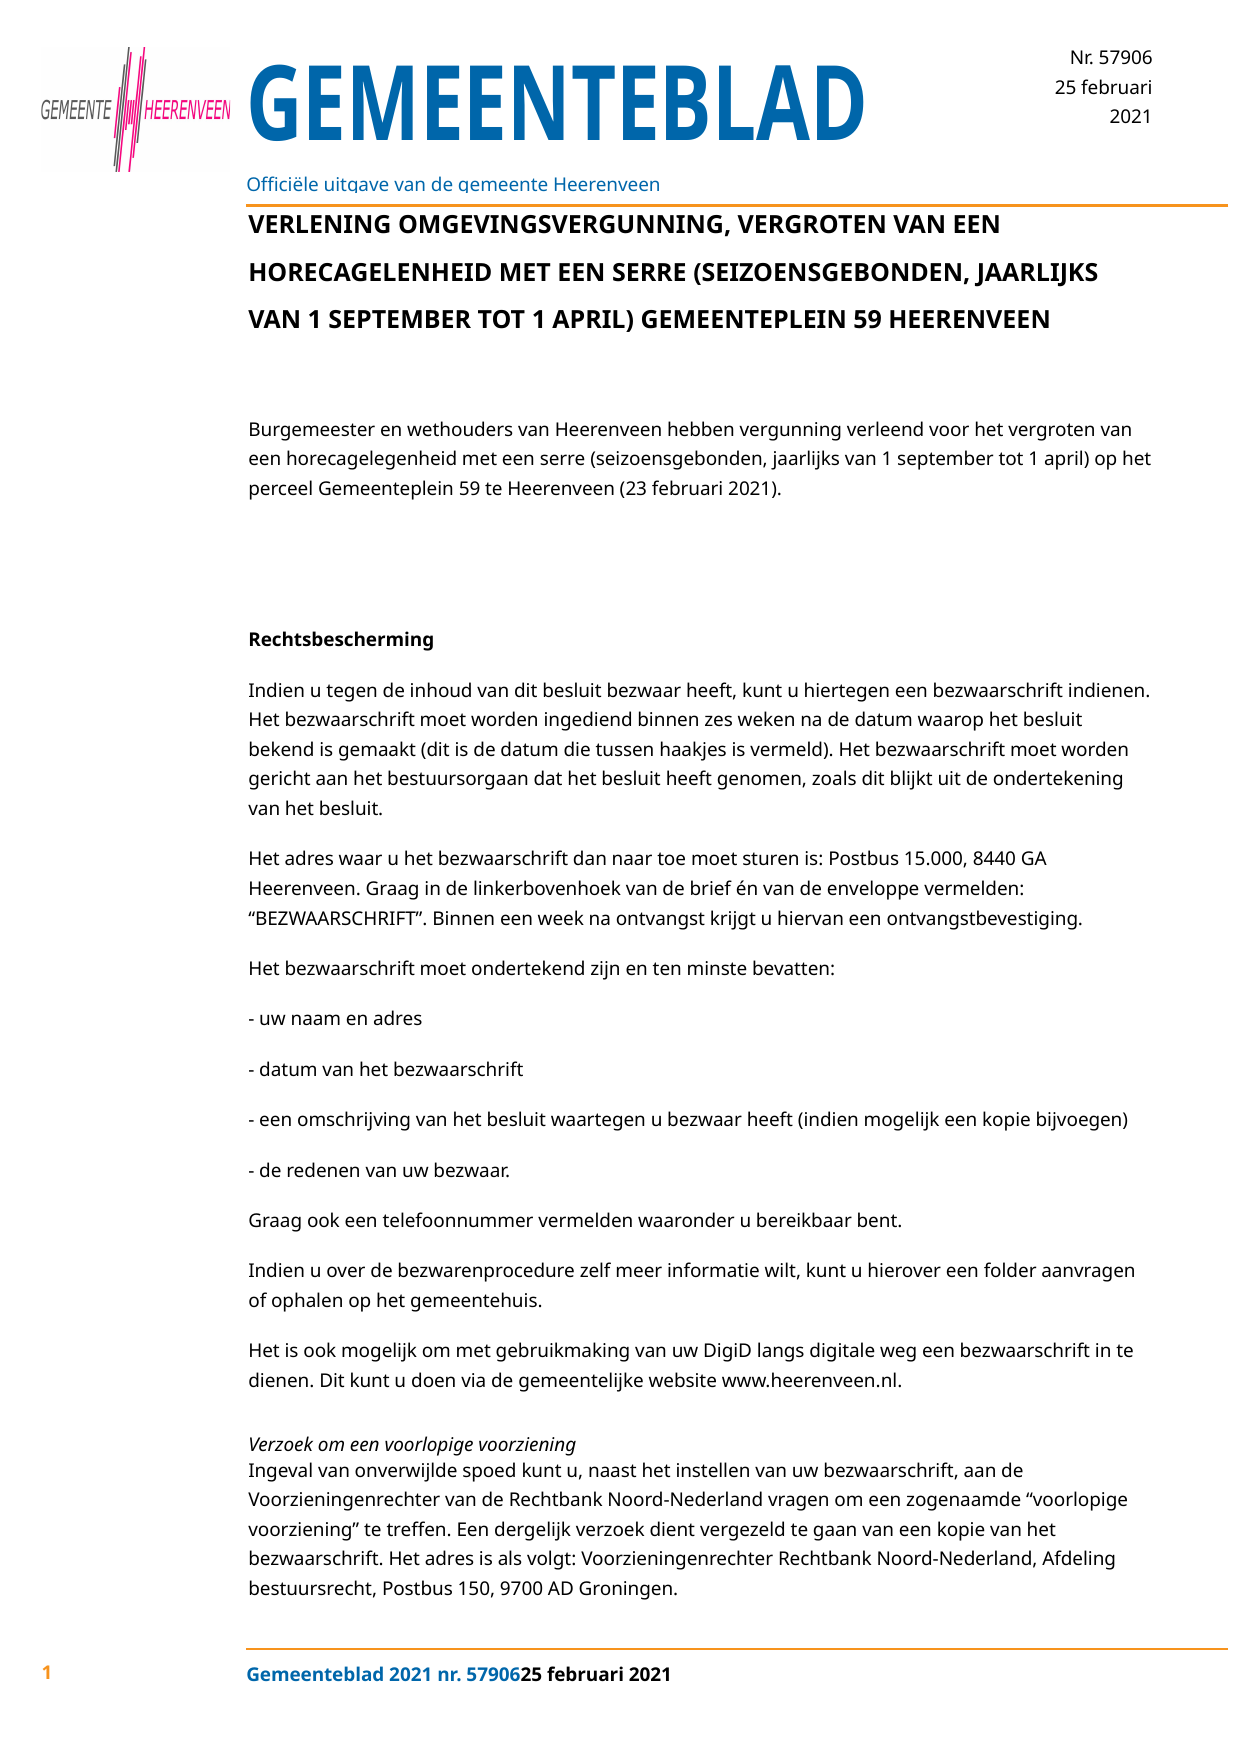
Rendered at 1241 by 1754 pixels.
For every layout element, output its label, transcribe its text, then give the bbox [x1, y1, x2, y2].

text VERLENING OMGEVINGSVERGUNNING, VERGROTEN VAN EEN HORECAGELENHEID MET EEN SERRE (SEIZOENSGEBONDEN, JAARLIJKS VAN 1 SEPTEMBER TOT 1 APRIL) GEMEENTEPLEIN 59 HEERENVEEN [248, 207, 1152, 336]
text Rechtsbescherming [248, 626, 1152, 652]
text Het bezwaarschrift moet ondertekend zijn en ten minste bevatten: [248, 955, 1152, 981]
text Indien u over de bezwarenprocedure zelf meer informatie wilt, kunt u hierover een folder aanvragen of ophalen op het gemeentehuis. [248, 1258, 1152, 1313]
text Burgemeester en wethouders van Heerenveen hebben vergunning verleend voor het vergroten van een horecagelegenheid met een serre (seizoensgebonden, jaarlijks van 1 september tot 1 april) op het perceel Gemeenteplein 59 te Heerenveen (23 februari 2021). [248, 416, 1152, 501]
text Ingeval van onverwijlde spoed kunt u, naast het instellen van uw bezwaarschrift, aan de Voorzieningenrechter van de Rechtbank Noord-Nederland vragen om een zogenaamde “voorlopige voorziening” te treffen. Een dergelijk verzoek dient vergezeld te gaan van een kopie van het bezwaarschrift. Het adres is als volgt: Voorzieningenrechter Rechtbank Noord-Nederland, Afdeling bestuursrecht, Postbus 150, 9700 AD Groningen. [248, 1457, 1152, 1601]
text - een omschrijving van het besluit waartegen u bezwaar heeft (indien mogelijk een kopie bijvoegen) [248, 1106, 1152, 1132]
text - uw naam en adres [248, 1006, 1152, 1031]
text Indien u tegen de inhoud van dit besluit bezwaar heeft, kunt u hiertegen een bezwaarschrift indienen. Het bezwaarschrift moet worden ingediend binnen zes weken na de datum waarop het besluit bekend is gemaakt (dit is de datum die tussen haakjes is vermeld). Het bezwaarschrift moet worden gericht aan het bestuursorgaan dat het besluit heeft genomen, zoals dit blijkt uit de ondertekening van het besluit. [248, 677, 1152, 821]
text Het is ook mogelijk om met gebruikmaking van uw DigiD langs digitale weg een bezwaarschrift in te dienen. Dit kunt u doen via de gemeentelijke website www.heerenveen.nl. [248, 1338, 1152, 1393]
text - datum van het bezwaarschrift [248, 1056, 1152, 1082]
text Verzoek om een voorlopige voorziening [248, 1431, 1152, 1457]
text Graag ook een telefoonnummer vermelden waaronder u bereikbaar bent. [248, 1207, 1152, 1233]
text Het adres waar u het bezwaarschrift dan naar toe moet sturen is: Postbus 15.000, 8440 GA Heerenveen. Graag in de linkerbovenhoek van de brief én van de enveloppe vermelden: “BEZWAARSCHRIFT”. Binnen een week na ontvangst krijgt u hiervan een ontvangstbevestiging. [248, 846, 1152, 930]
text - de redenen van uw bezwaar. [248, 1157, 1152, 1182]
picture [41, 47, 231, 172]
